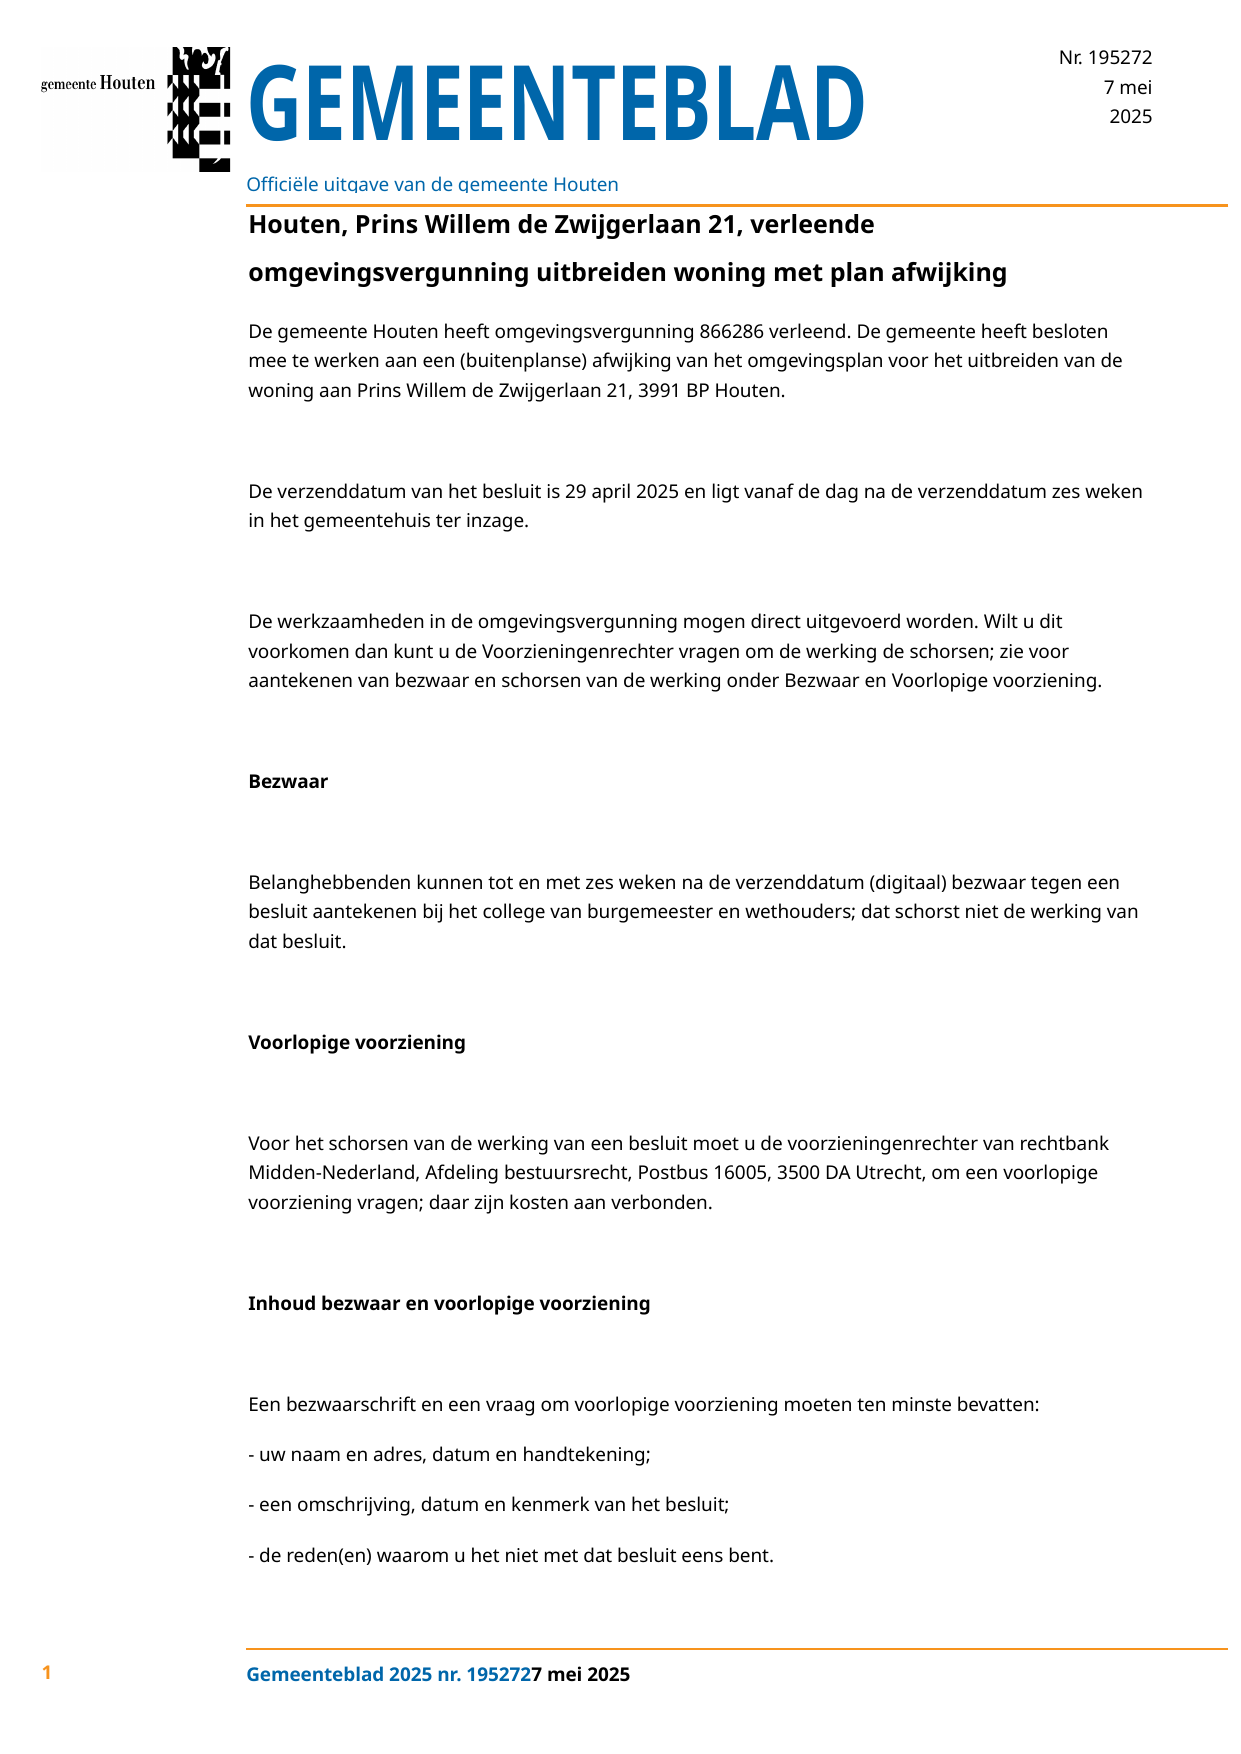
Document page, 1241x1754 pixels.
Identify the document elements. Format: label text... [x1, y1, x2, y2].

text - een omschrijving, datum en kenmerk van het besluit; [248, 1492, 1152, 1517]
text Voorlopige voorziening [248, 1029, 1152, 1055]
text De gemeente Houten heeft omgevingsvergunning 866286 verleend. De gemeente heeft besloten mee te werken aan een (buitenplanse) afwijking van het omgevingsplan voor het uitbreiden van de woning aan Prins Willem de Zwijgerlaan 21, 3991 BP Houten. [248, 318, 1152, 403]
text - uw naam en adres, datum en handtekening; [248, 1441, 1152, 1467]
text Voor het schorsen van de werking van een besluit moet u de voorzieningenrechter van rechtbank Midden-Nederland, Afdeling bestuursrecht, Postbus 16005, 3500 DA Utrecht, om een voorlopige voorziening vragen; daar zijn kosten aan verbonden. [248, 1130, 1152, 1215]
text De verzenddatum van het besluit is 29 april 2025 en ligt vanaf de dag na de verzenddatum zes weken in het gemeentehuis ter inzage. [248, 478, 1152, 533]
text Belanghebbenden kunnen tot en met zes weken na de verzenddatum (digitaal) bezwaar tegen een besluit aantekenen bij het college van burgemeester en wethouders; dat schorst niet de werking van dat besluit. [248, 869, 1152, 954]
text Een bezwaarschrift en een vraag om voorlopige voorziening moeten ten minste bevatten: [248, 1391, 1152, 1417]
text Bezwaar [248, 768, 1152, 794]
text Inhoud bezwaar en voorlopige voorziening [248, 1290, 1152, 1316]
text De werkzaamheden in de omgevingsvergunning mogen direct uitgevoerd worden. Wilt u dit voorkomen dan kunt u de Voorzieningenrechter vragen om de werking de schorsen; zie voor aantekenen van bezwaar en schorsen van de werking onder Bezwaar en Voorlopige voorziening. [248, 608, 1152, 693]
text Houten, Prins Willem de Zwijgerlaan 21, verleende omgevingsvergunning uitbreiden woning met plan afwijking [248, 207, 1152, 288]
picture [41, 47, 231, 172]
text - de reden(en) waarom u het niet met dat besluit eens bent. [248, 1542, 1152, 1568]
